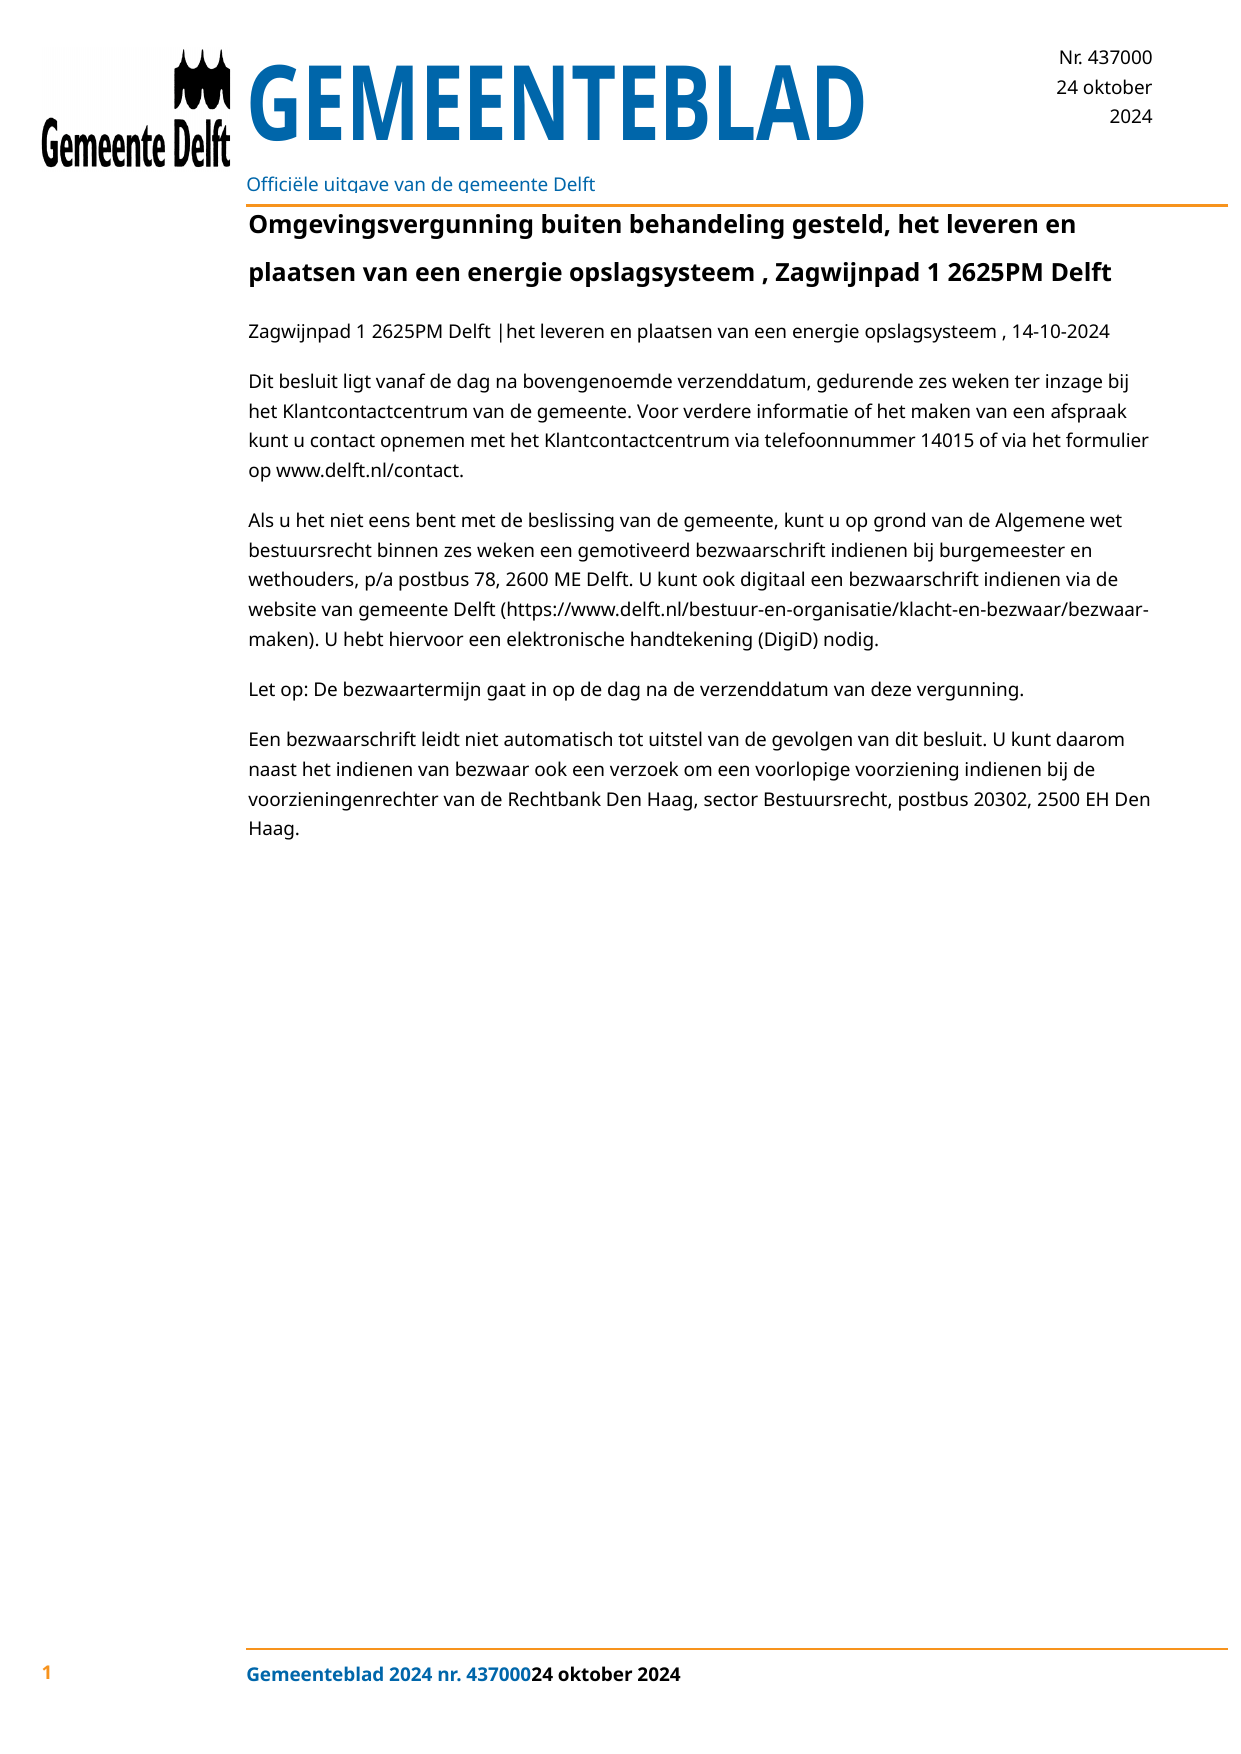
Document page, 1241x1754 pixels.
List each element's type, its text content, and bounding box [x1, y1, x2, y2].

text Dit besluit ligt vanaf de dag na bovengenoemde verzenddatum, gedurende zes weken ter inzage bij het Klantcontactcentrum van de gemeente. Voor verdere informatie of het maken van een afspraak kunt u contact opnemen met het Klantcontactcentrum via telefoonnummer 14015 of via het formulier op www.delft.nl/contact. [248, 368, 1152, 483]
picture [41, 47, 231, 172]
text Omgevingsvergunning buiten behandeling gesteld, het leveren en plaatsen van een energie opslagsysteem , Zagwijnpad 1 2625PM Delft [248, 207, 1152, 288]
text Een bezwaarschrift leidt niet automatisch tot uitstel van de gevolgen van dit besluit. U kunt daarom naast het indienen van bezwaar ook een verzoek om een voorlopige voorziening indienen bij de voorzieningenrechter van de Rechtbank Den Haag, sector Bestuursrecht, postbus 20302, 2500 EH Den Haag. [248, 727, 1152, 841]
text Als u het niet eens bent met de beslissing van de gemeente, kunt u op grond van de Algemene wet bestuursrecht binnen zes weken een gemotiveerd bezwaarschrift indienen bij burgemeester en wethouders, p/a postbus 78, 2600 ME Delft. U kunt ook digitaal een bezwaarschrift indienen via de website van gemeente Delft (https://www.delft.nl/bestuur-en-organisatie/klacht-en-bezwaar/bezwaar-maken). U hebt hiervoor een elektronische handtekening (DigiD) nodig. [248, 507, 1152, 652]
text Zagwijnpad 1 2625PM Delft |het leveren en plaatsen van een energie opslagsysteem , 14-10-2024 [248, 318, 1152, 344]
text Let op: De bezwaartermijn gaat in op de dag na de verzenddatum van deze vergunning. [248, 676, 1152, 702]
